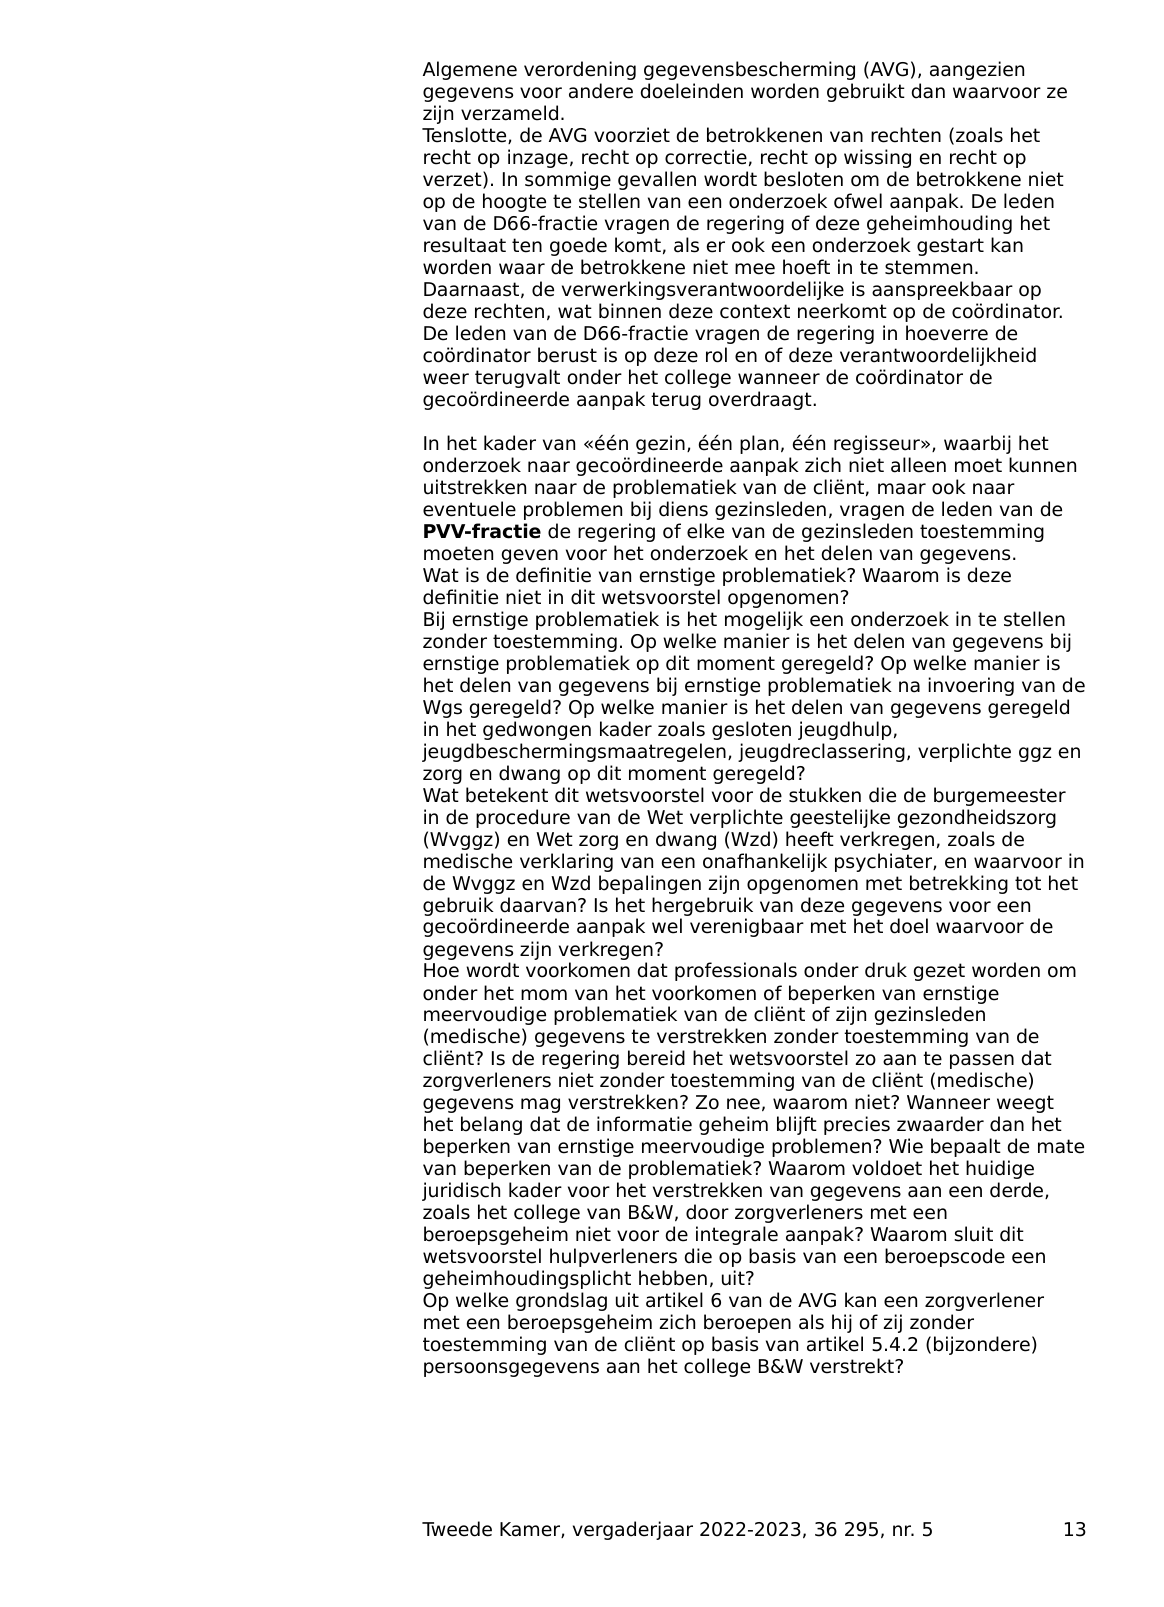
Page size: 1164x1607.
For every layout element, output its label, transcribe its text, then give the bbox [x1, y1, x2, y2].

text Wat betekent dit wetsvoorstel voor de stukken die de burgemeester in de procedure van de Wet verplichte geestelijke gezondheidszorg (Wvggz) en Wet zorg en dwang (Wzd) heeft verkregen, zoals de medische verklaring van een onafhankelijk psychiater, en waarvoor in de Wvggz en Wzd bepalingen zijn opgenomen met betrekking tot het gebruik daarvan? Is het hergebruik van deze gegevens voor een gecoördineerde aanpak wel verenigbaar met het doel waarvoor de gegevens zijn verkregen? [422, 784, 1087, 960]
text Wat is de definitie van ernstige problematiek? Waarom is deze definitie niet in dit wetsvoorstel opgenomen? [422, 565, 1087, 609]
text Tenslotte, de AVG voorziet de betrokkenen van rechten (zoals het recht op inzage, recht op correctie, recht op wissing en recht op verzet). In sommige gevallen wordt besloten om de betrokkene niet op de hoogte te stellen van een onderzoek ofwel aanpak. De leden van de D66-fractie vragen de regering of deze geheimhouding het resultaat ten goede komt, als er ook een onderzoek gestart kan worden waar de betrokkene niet mee hoeft in te stemmen. Daarnaast, de verwerkingsverantwoordelijke is aanspreekbaar op deze rechten, wat binnen deze context neerkomt op de coördinator. De leden van de D66-fractie vragen de regering in hoeverre de coördinator berust is op deze rol en of deze verantwoordelijkheid weer terugvalt onder het college wanneer de coördinator de gecoördineerde aanpak terug overdraagt. [422, 125, 1087, 411]
text In het kader van «één gezin, één plan, één regisseur», waarbij het onderzoek naar gecoördineerde aanpak zich niet alleen moet kunnen uitstrekken naar de problematiek van de cliënt, maar ook naar eventuele problemen bij diens gezinsleden, vragen de leden van de PVV-fractie de regering of elke van de gezinsleden toestemming moeten geven voor het onderzoek en het delen van gegevens. [422, 433, 1087, 565]
text Algemene verordening gegevensbescherming (AVG), aangezien gegevens voor andere doeleinden worden gebruikt dan waarvoor ze zijn verzameld. [422, 59, 1087, 125]
text Hoe wordt voorkomen dat professionals onder druk gezet worden om onder het mom van het voorkomen of beperken van ernstige meervoudige problematiek van de cliënt of zijn gezinsleden (medische) gegevens te verstrekken zonder toestemming van de cliënt? Is de regering bereid het wetsvoorstel zo aan te passen dat zorgverleners niet zonder toestemming van de cliënt (medische) gegevens mag verstrekken? Zo nee, waarom niet? Wanneer weegt het belang dat de informatie geheim blijft precies zwaarder dan het beperken van ernstige meervoudige problemen? Wie bepaalt de mate van beperken van de problematiek? Waarom voldoet het huidige juridisch kader voor het verstrekken van gegevens aan een derde, zoals het college van B&W, door zorgverleners met een beroepsgeheim niet voor de integrale aanpak? Waarom sluit dit wetsvoorstel hulpverleners die op basis van een beroepscode een geheimhoudingsplicht hebben, uit? [422, 960, 1087, 1290]
text Op welke grondslag uit artikel 6 van de AVG kan een zorgverlener met een beroepsgeheim zich beroepen als hij of zij zonder toestemming van de cliënt op basis van artikel 5.4.2 (bijzondere) persoonsgegevens aan het college B&W verstrekt? [422, 1290, 1087, 1378]
text Bij ernstige problematiek is het mogelijk een onderzoek in te stellen zonder toestemming. Op welke manier is het delen van gegevens bij ernstige problematiek op dit moment geregeld? Op welke manier is het delen van gegevens bij ernstige problematiek na invoering van de Wgs geregeld? Op welke manier is het delen van gegevens geregeld in het gedwongen kader zoals gesloten jeugdhulp, jeugdbeschermingsmaatregelen, jeugdreclassering, verplichte ggz en zorg en dwang op dit moment geregeld? [422, 609, 1087, 784]
